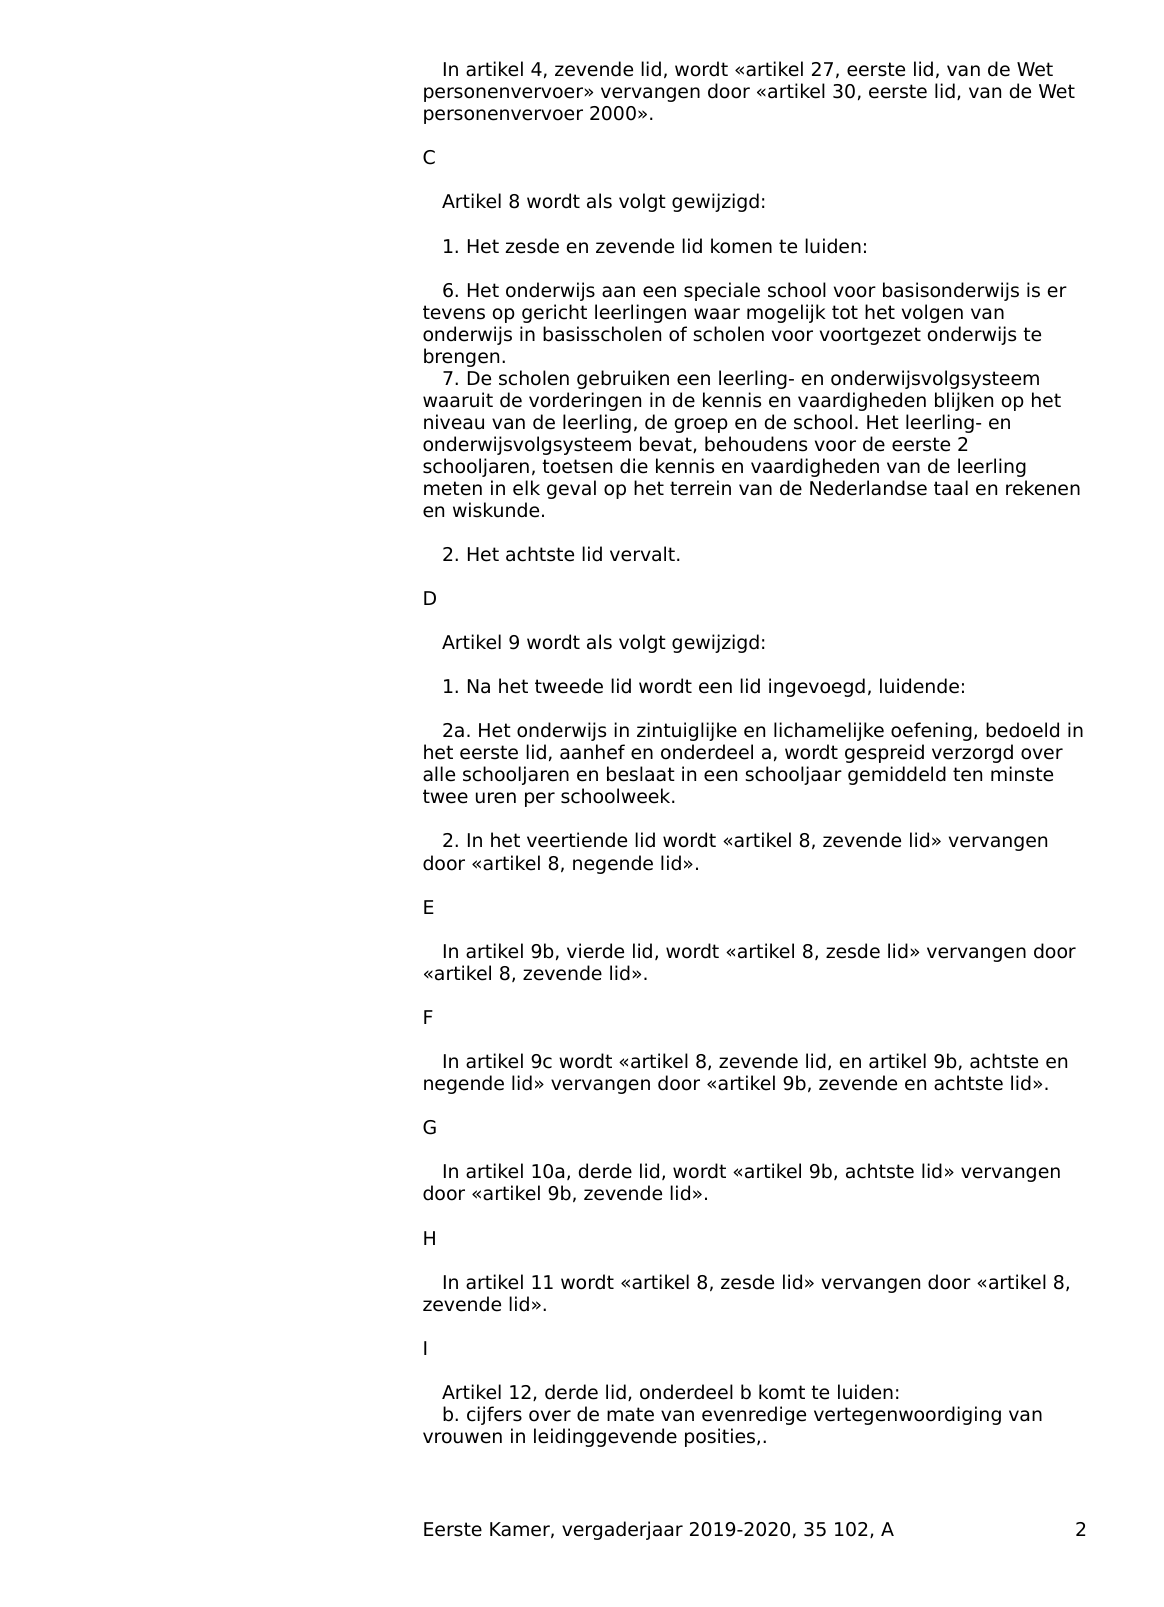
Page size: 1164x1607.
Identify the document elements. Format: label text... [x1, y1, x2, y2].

text In artikel 9b, vierde lid, wordt «artikel 8, zesde lid» vervangen door «artikel 8, zevende lid». [422, 941, 1087, 985]
text 2. Het achtste lid vervalt. [422, 544, 1087, 566]
text Artikel 8 wordt als volgt gewijzigd: [422, 191, 1087, 213]
text In artikel 9c wordt «artikel 8, zevende lid, en artikel 9b, achtste en negende lid» vervangen door «artikel 9b, zevende en achtste lid». [422, 1051, 1087, 1095]
text In artikel 4, zevende lid, wordt «artikel 27, eerste lid, van de Wet personenvervoer» vervangen door «artikel 30, eerste lid, van de Wet personenvervoer 2000». [422, 59, 1087, 125]
text 6. Het onderwijs aan een speciale school voor basisonderwijs is er tevens op gericht leerlingen waar mogelijk tot het volgen van onderwijs in basisscholen of scholen voor voortgezet onderwijs te brengen. [422, 280, 1087, 368]
text C [422, 147, 1087, 169]
text F [422, 1007, 1087, 1029]
text In artikel 10a, derde lid, wordt «artikel 9b, achtste lid» vervangen door «artikel 9b, zevende lid». [422, 1161, 1087, 1205]
text b. cijfers over de mate van evenredige vertegenwoordiging van vrouwen in leidinggevende posities,. [422, 1404, 1087, 1448]
text In artikel 11 wordt «artikel 8, zesde lid» vervangen door «artikel 8, zevende lid». [422, 1272, 1087, 1316]
text Artikel 9 wordt als volgt gewijzigd: [422, 632, 1087, 654]
text 1. Het zesde en zevende lid komen te luiden: [422, 236, 1087, 257]
text Artikel 12, derde lid, onderdeel b komt te luiden: [422, 1382, 1087, 1404]
text 7. De scholen gebruiken een leerling- en onderwijsvolgsysteem waaruit de vorderingen in de kennis en vaardigheden blijken op het niveau van de leerling, de groep en de school. Het leerling- en onderwijsvolgsysteem bevat, behoudens voor de eerste 2 schooljaren, toetsen die kennis en vaardigheden van de leerling meten in elk geval op het terrein van de Nederlandse taal en rekenen en wiskunde. [422, 368, 1087, 521]
text I [422, 1338, 1087, 1360]
text 2a. Het onderwijs in zintuiglijke en lichamelijke oefening, bedoeld in het eerste lid, aanhef en onderdeel a, wordt gespreid verzorgd over alle schooljaren en beslaat in een schooljaar gemiddeld ten minste twee uren per schoolweek. [422, 720, 1087, 808]
text 1. Na het tweede lid wordt een lid ingevoegd, luidende: [422, 676, 1087, 698]
text 2. In het veertiende lid wordt «artikel 8, zevende lid» vervangen door «artikel 8, negende lid». [422, 830, 1087, 874]
text H [422, 1227, 1087, 1249]
text G [422, 1117, 1087, 1139]
text D [422, 588, 1087, 610]
text E [422, 897, 1087, 918]
